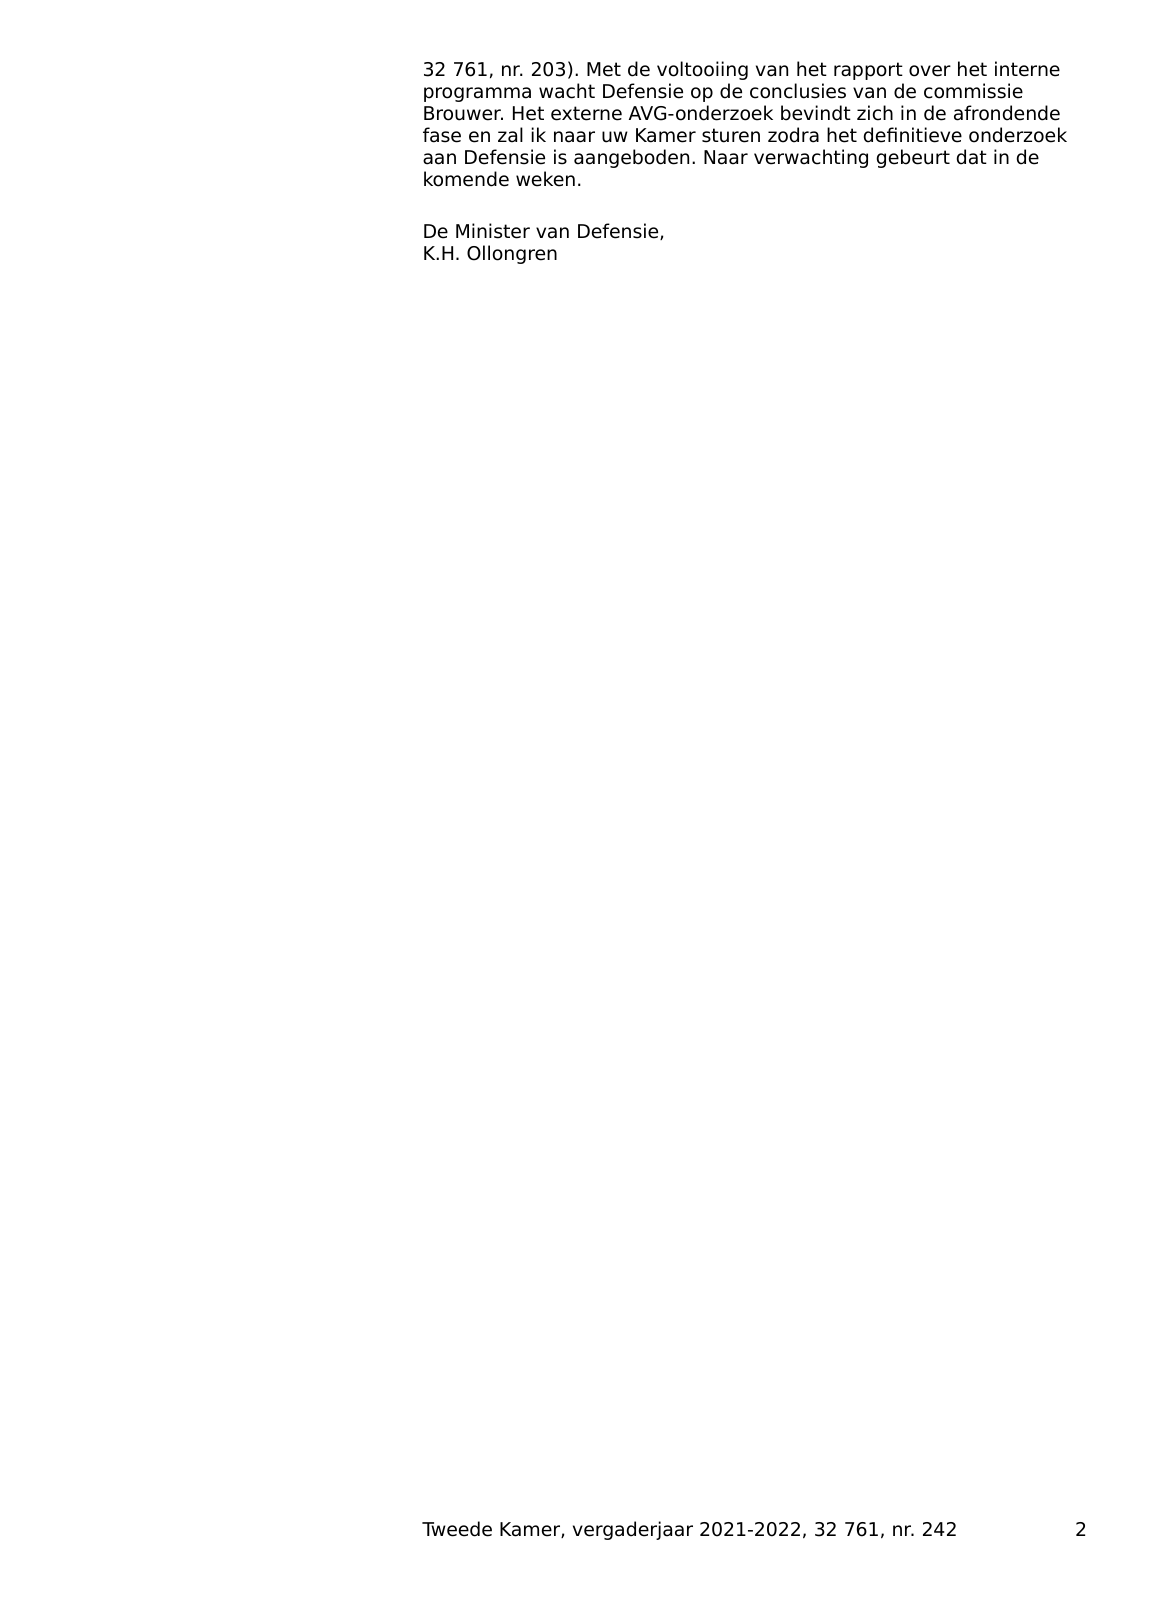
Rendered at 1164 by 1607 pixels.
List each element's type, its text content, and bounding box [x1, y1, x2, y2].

text 32 761, nr. 203). Met de voltooiing van het rapport over het interne programma wacht Defensie op de conclusies van de commissie Brouwer. Het externe AVG-onderzoek bevindt zich in de afrondende fase en zal ik naar uw Kamer sturen zodra het definitieve onderzoek aan Defensie is aangeboden. Naar verwachting gebeurt dat in de komende weken. [422, 59, 1087, 191]
text De Minister van Defensie, K.H. Ollongren [422, 221, 1087, 265]
